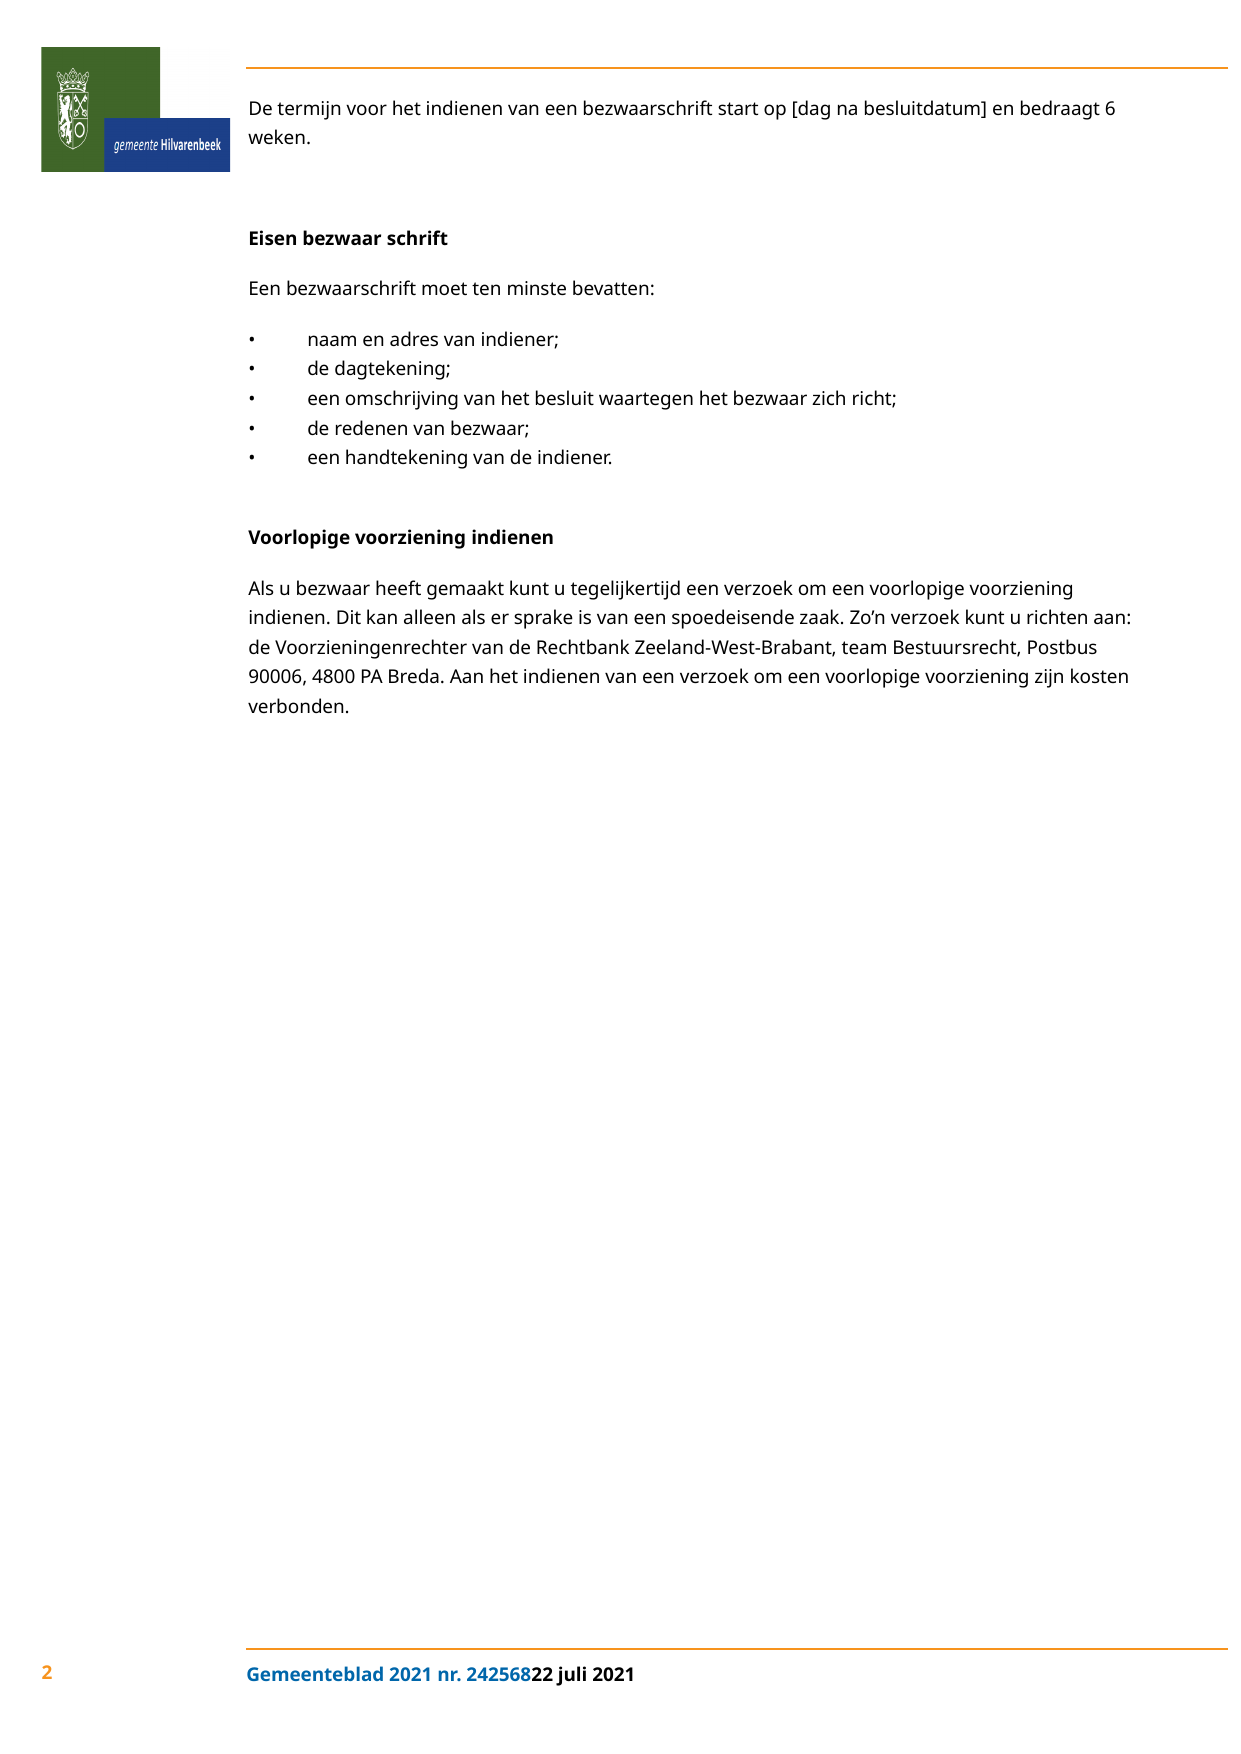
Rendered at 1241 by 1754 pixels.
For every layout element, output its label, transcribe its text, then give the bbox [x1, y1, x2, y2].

list de redenen van bezwaar; [248, 415, 1152, 441]
picture [41, 47, 231, 172]
text Als u bezwaar heeft gemaakt kunt u tegelijkertijd een verzoek om een voorlopige voorziening indienen. Dit kan alleen als er sprake is van een spoedeisende zaak. Zo’n verzoek kunt u richten aan: de Voorzieningenrechter van de Rechtbank Zeeland-West-Brabant, team Bestuursrecht, Postbus 90006, 4800 PA Breda. Aan het indienen van een verzoek om een voorlopige voorziening zijn kosten verbonden. [248, 575, 1152, 719]
list een handtekening van de indiener. [248, 444, 1152, 470]
list de dagtekening; [248, 356, 1152, 381]
text Voorlopige voorziening indienen [248, 524, 1152, 550]
text Een bezwaarschrift moet ten minste bevatten: [248, 276, 1152, 301]
text Eisen bezwaar schrift [248, 225, 1152, 251]
list naam en adres van indiener; [248, 326, 1152, 352]
text De termijn voor het indienen van een bezwaarschrift start op [dag na besluitdatum] en bedraagt 6 weken. [248, 95, 1152, 150]
list een omschrijving van het besluit waartegen het bezwaar zich richt; [248, 385, 1152, 411]
